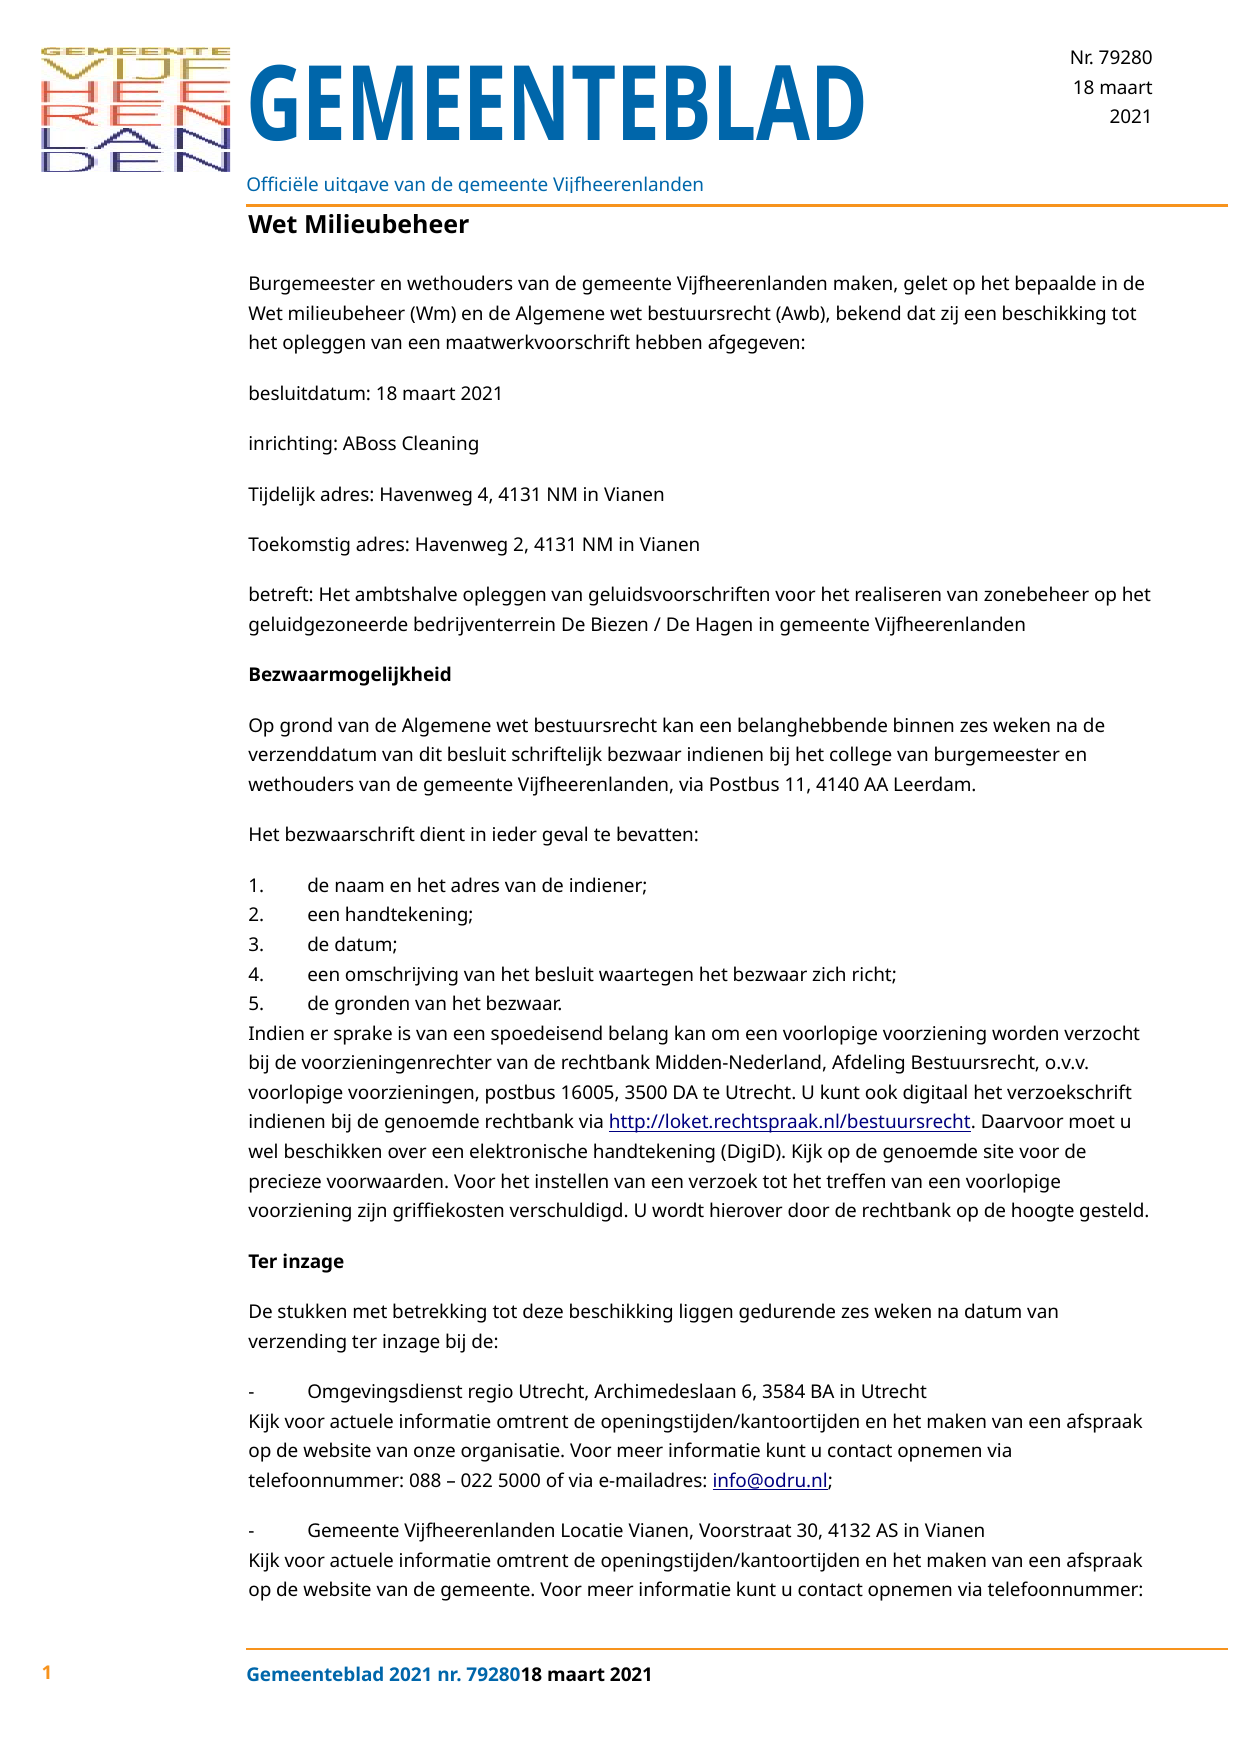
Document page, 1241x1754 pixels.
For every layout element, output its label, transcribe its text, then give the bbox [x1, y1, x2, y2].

text besluitdatum: 18 maart 2021 [248, 380, 1152, 406]
text Op grond van de Algemene wet bestuursrecht kan een belanghebbende binnen zes weken na de verzenddatum van dit besluit schriftelijk bezwaar indienen bij het college van burgemeester en wethouders van de gemeente Vijfheerenlanden, via Postbus 11, 4140 AA Leerdam. [248, 712, 1152, 797]
list een handtekening; [248, 902, 1152, 927]
list de naam en het adres van de indiener; [248, 872, 1152, 898]
text betreft: Het ambtshalve opleggen van geluidsvoorschriften voor het realiseren van zonebeheer op het geluidgezoneerde bedrijventerrein De Biezen / De Hagen in gemeente Vijfheerenlanden [248, 582, 1152, 637]
picture [41, 47, 231, 172]
list een omschrijving van het besluit waartegen het bezwaar zich richt; [248, 961, 1152, 986]
list de datum; [248, 931, 1152, 957]
text Burgemeester en wethouders van de gemeente Vijfheerenlanden maken, gelet op het bepaalde in de Wet milieubeheer (Wm) en de Algemene wet bestuursrecht (Awb), bekend dat zij een beschikking tot het opleggen van een maatwerkvoorschrift hebben afgegeven: [248, 270, 1152, 355]
text Tijdelijk adres: Havenweg 4, 4131 NM in Vianen [248, 481, 1152, 506]
text Toekomstig adres: Havenweg 2, 4131 NM in Vianen [248, 531, 1152, 557]
text Kijk voor actuele informatie omtrent de openingstijden/kantoortijden en het maken van een afspraak op de website van onze organisatie. Voor meer informatie kunt u contact opnemen via telefoonnummer: 088 – 022 5000 of via e-mailadres: info@odru.nl; [248, 1408, 1152, 1493]
text Het bezwaarschrift dient in ieder geval te bevatten: [248, 822, 1152, 847]
list Omgevingsdienst regio Utrecht, Archimedeslaan 6, 3584 BA in Utrecht [248, 1378, 1152, 1404]
list Gemeente Vijfheerenlanden Locatie Vianen, Voorstraat 30, 4132 AS in Vianen [248, 1517, 1152, 1543]
text inrichting: ABoss Cleaning [248, 430, 1152, 456]
text Indien er sprake is van een spoedeisend belang kan om een voorlopige voorziening worden verzocht bij de voorzieningenrechter van de rechtbank Midden-Nederland, Afdeling Bestuursrecht, o.v.v. voorlopige voorzieningen, postbus 16005, 3500 DA te Utrecht. U kunt ook digitaal het verzoekschrift indienen bij de genoemde rechtbank via http://loket.rechtspraak.nl/bestuursrecht. Daarvoor moet u wel beschikken over een elektronische handtekening (DigiD). Kijk op de genoemde site voor de precieze voorwaarden. Voor het instellen van een verzoek tot het treffen van een voorlopige voorziening zijn griffiekosten verschuldigd. U wordt hierover door de rechtbank op de hoogte gesteld. [248, 1020, 1152, 1223]
text De stukken met betrekking tot deze beschikking liggen gedurende zes weken na datum van verzending ter inzage bij de: [248, 1298, 1152, 1353]
text Wet Milieubeheer [248, 207, 1152, 241]
text Bezwaarmogelijkheid [248, 662, 1152, 687]
text Kijk voor actuele informatie omtrent de openingstijden/kantoortijden en het maken van een afspraak op de website van de gemeente. Voor meer informatie kunt u contact opnemen via telefoonnummer: [248, 1547, 1152, 1602]
list de gronden van het bezwaar. [248, 990, 1152, 1016]
text Ter inzage [248, 1248, 1152, 1273]
